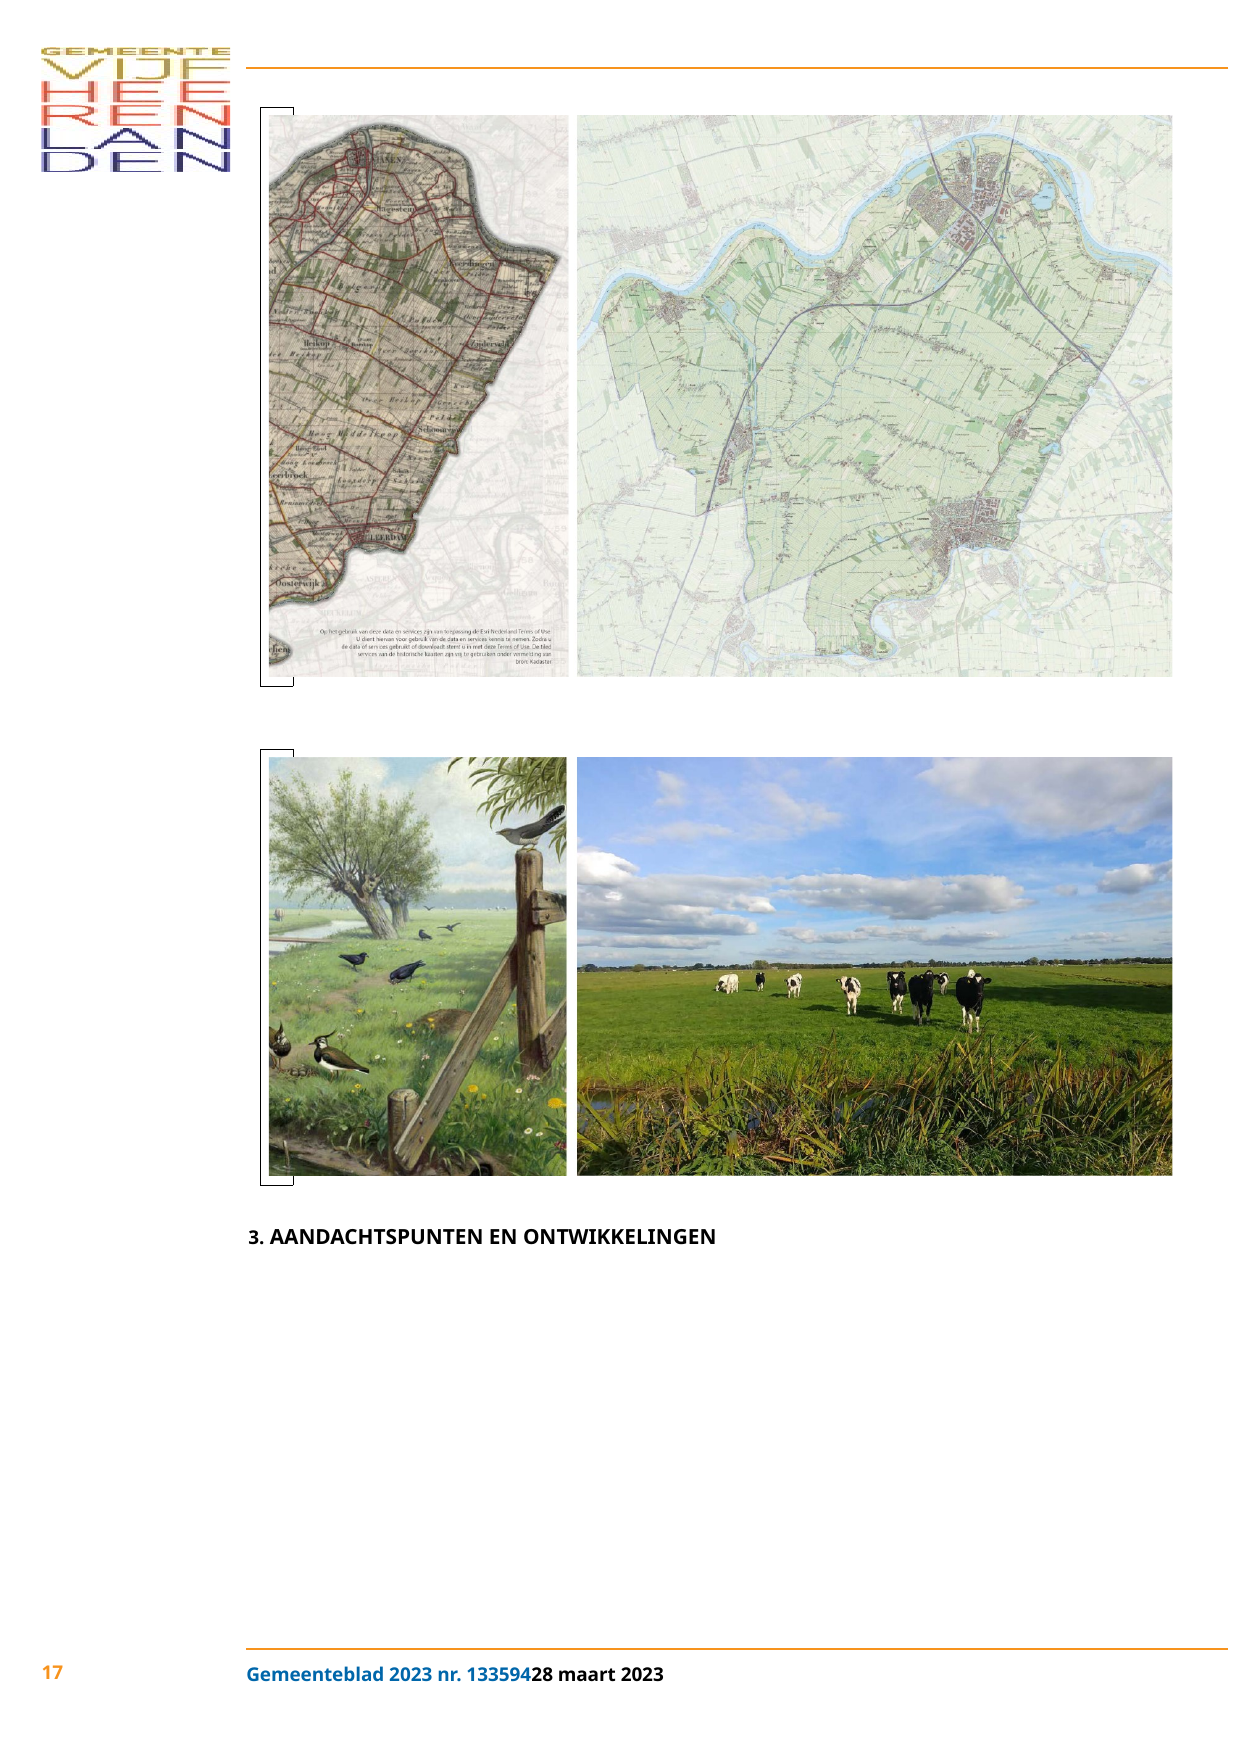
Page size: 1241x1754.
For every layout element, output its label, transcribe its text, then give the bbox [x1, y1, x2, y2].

picture [268, 757, 1173, 1176]
text 3. AANDACHTSPUNTEN EN ONTWIKKELINGEN [248, 1222, 1152, 1251]
picture [268, 115, 1173, 677]
picture [41, 47, 231, 172]
